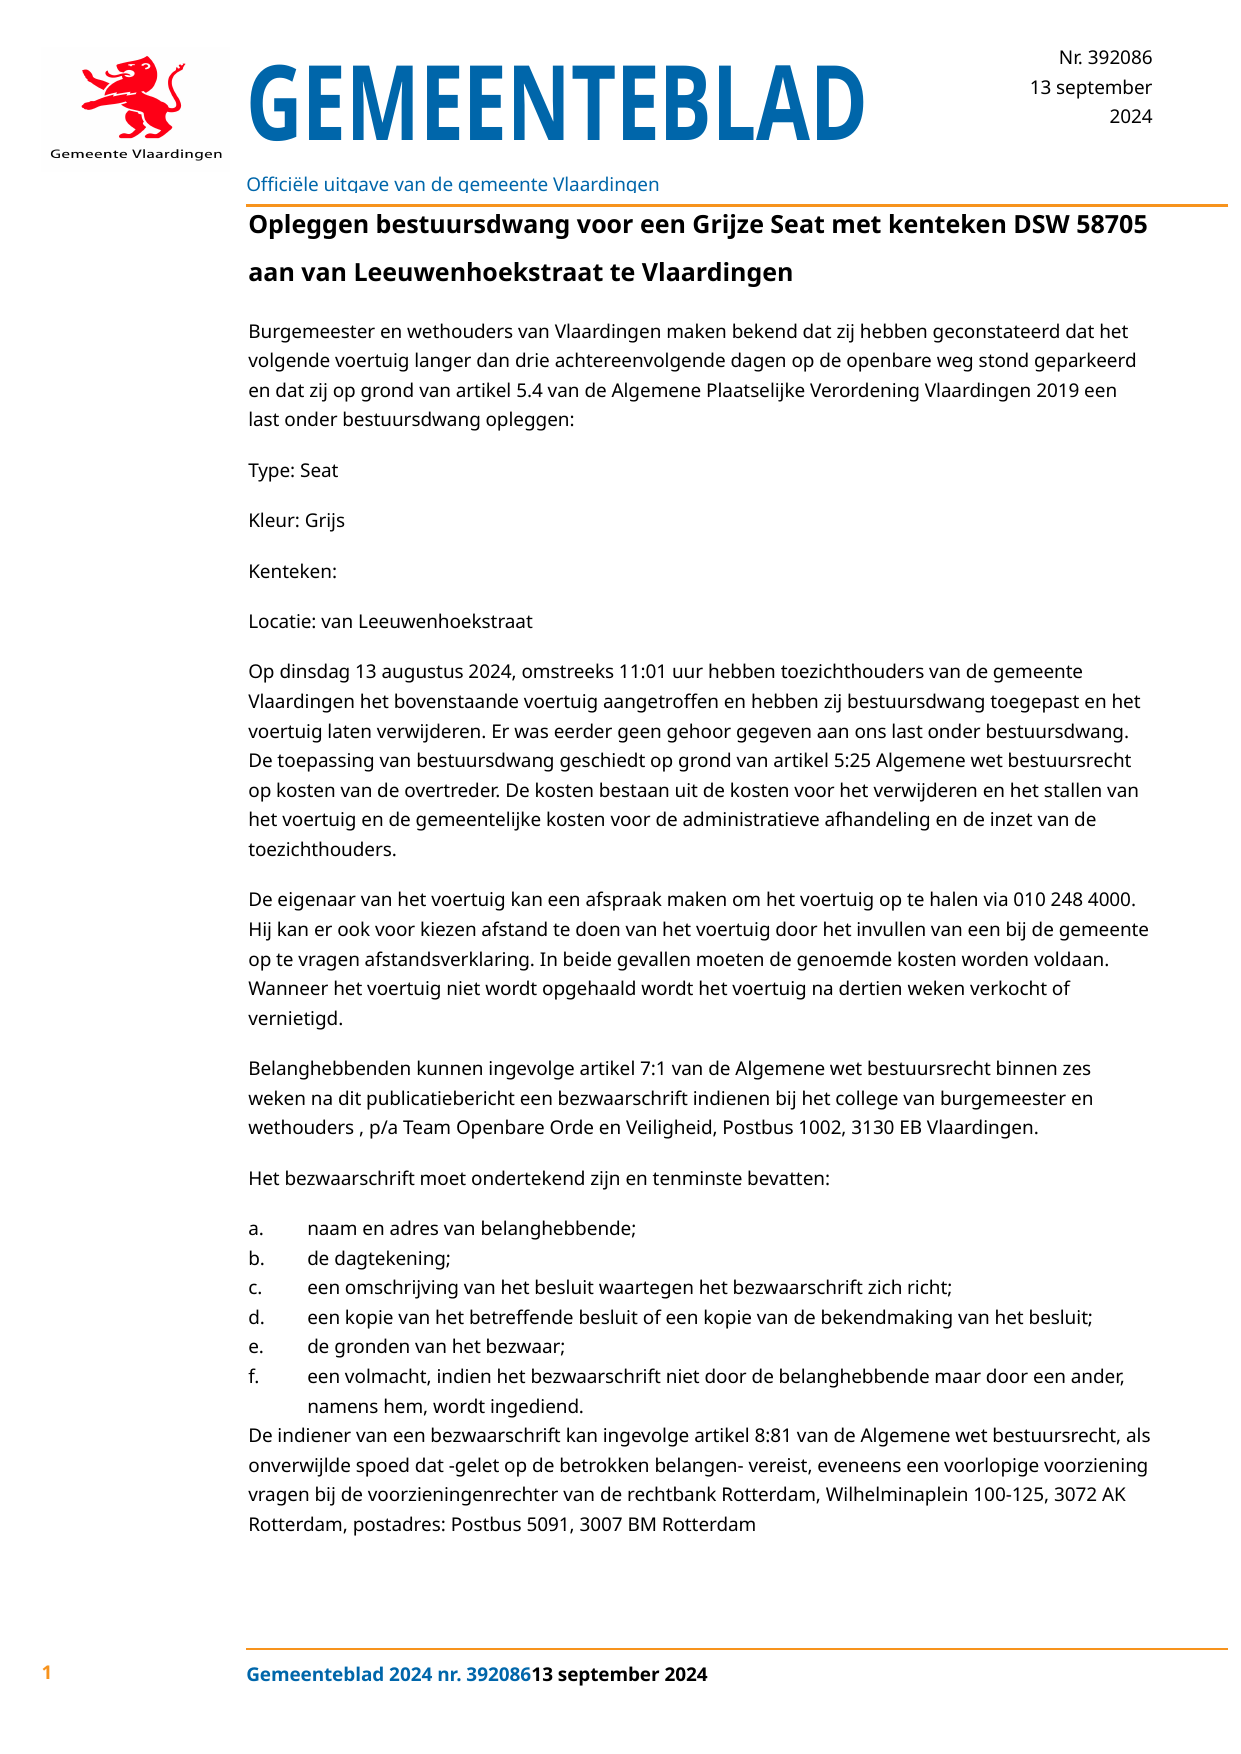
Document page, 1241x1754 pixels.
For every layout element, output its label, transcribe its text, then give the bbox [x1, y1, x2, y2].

text Burgemeester en wethouders van Vlaardingen maken bekend dat zij hebben geconstateerd dat het volgende voertuig langer dan drie achtereenvolgende dagen op de openbare weg stond geparkeerd en dat zij op grond van artikel 5.4 van de Algemene Plaatselijke Verordening Vlaardingen 2019 een last onder bestuursdwang opleggen: [248, 318, 1152, 432]
list naam en adres van belanghebbende; [248, 1215, 1152, 1241]
picture [41, 47, 231, 172]
text Belanghebbenden kunnen ingevolge artikel 7:1 van de Algemene wet bestuursrecht binnen zes weken na dit publicatiebericht een bezwaarschrift indienen bij het college van burgemeester en wethouders , p/a Team Openbare Orde en Veiligheid, Postbus 1002, 3130 EB Vlaardingen. [248, 1055, 1152, 1140]
list de dagtekening; [248, 1245, 1152, 1271]
text Op dinsdag 13 augustus 2024, omstreeks 11:01 uur hebben toezichthouders van de gemeente Vlaardingen het bovenstaande voertuig aangetroffen en hebben zij bestuursdwang toegepast en het voertuig laten verwijderen. Er was eerder geen gehoor gegeven aan ons last onder bestuursdwang. De toepassing van bestuursdwang geschiedt op grond van artikel 5:25 Algemene wet bestuursrecht op kosten van de overtreder. De kosten bestaan uit de kosten voor het verwijderen en het stallen van het voertuig en de gemeentelijke kosten voor de administratieve afhandeling en de inzet van de toezichthouders. [248, 659, 1152, 862]
text Locatie: van Leeuwenhoekstraat [248, 608, 1152, 634]
list een omschrijving van het besluit waartegen het bezwaarschrift zich richt; [248, 1274, 1152, 1300]
text Het bezwaarschrift moet ondertekend zijn en tenminste bevatten: [248, 1165, 1152, 1191]
list een volmacht, indien het bezwaarschrift niet door de belanghebbende maar door een ander, namens hem, wordt ingediend. [248, 1363, 1152, 1419]
list de gronden van het bezwaar; [248, 1334, 1152, 1359]
text De eigenaar van het voertuig kan een afspraak maken om het voertuig op te halen via 010 248 4000. Hij kan er ook voor kiezen afstand te doen van het voertuig door het invullen van een bij de gemeente op te vragen afstandsverklaring. In beide gevallen moeten de genoemde kosten worden voldaan. Wanneer het voertuig niet wordt opgehaald wordt het voertuig na dertien weken verkocht of vernietigd. [248, 887, 1152, 1031]
list een kopie van het betreffende besluit of een kopie van de bekendmaking van het besluit; [248, 1304, 1152, 1330]
text Kenteken: [248, 558, 1152, 584]
text De indiener van een bezwaarschrift kan ingevolge artikel 8:81 van de Algemene wet bestuursrecht, als onverwijlde spoed dat -gelet op de betrokken belangen- vereist, eveneens een voorlopige voorziening vragen bij de voorzieningenrechter van de rechtbank Rotterdam, Wilhelminaplein 100-125, 3072 AK Rotterdam, postadres: Postbus 5091, 3007 BM Rotterdam [248, 1422, 1152, 1537]
text Kleur: Grijs [248, 507, 1152, 533]
text Type: Seat [248, 457, 1152, 483]
text Opleggen bestuursdwang voor een Grijze Seat met kenteken DSW 58705 aan van Leeuwenhoekstraat te Vlaardingen [248, 207, 1152, 288]
